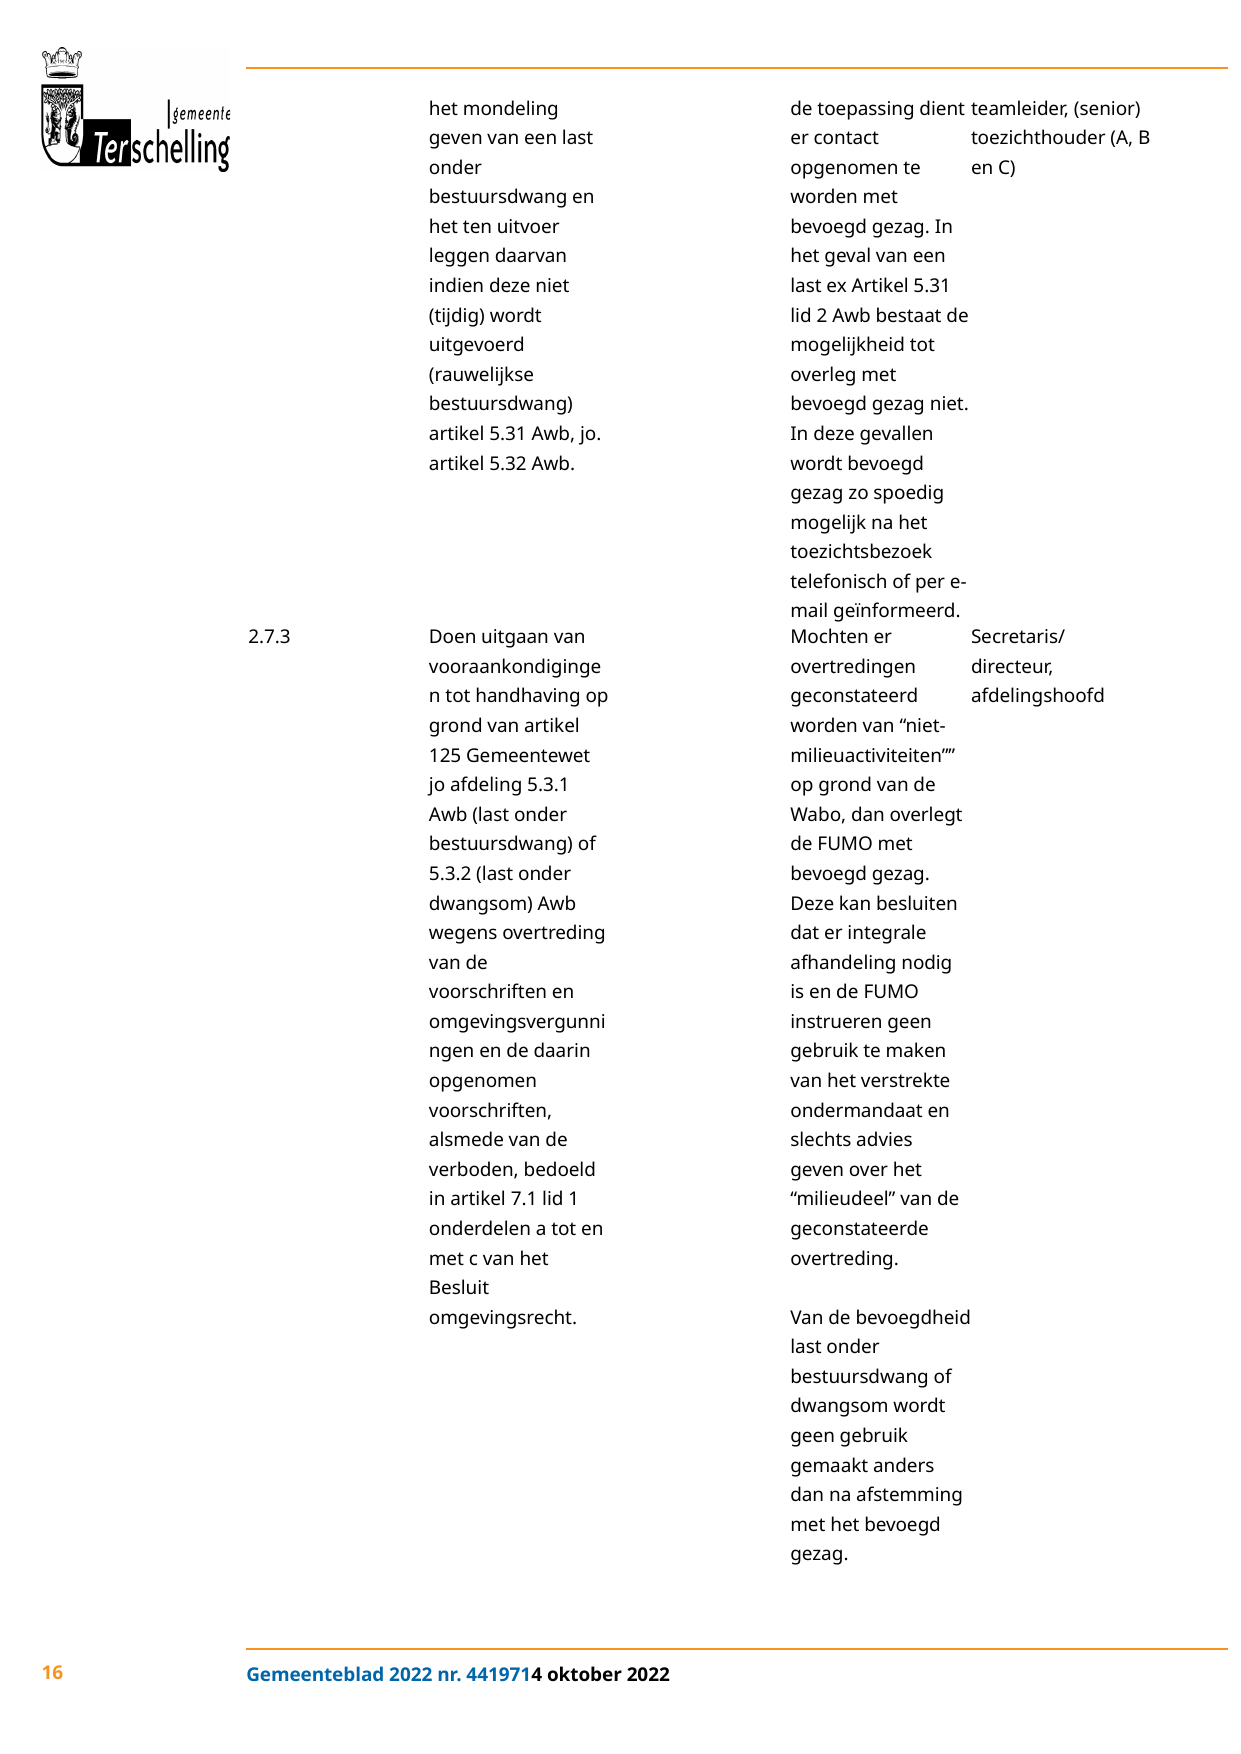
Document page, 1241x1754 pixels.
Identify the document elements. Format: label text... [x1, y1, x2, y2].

table_cell 2.7.3 [248, 624, 429, 1596]
picture [41, 47, 231, 172]
table_cell teamleider, (senior) toezichthouder (A, B en C) [971, 95, 1152, 623]
table_cell Mochten er overtredingen geconstateerd worden van “niet-milieuactiviteiten”” op grond van de Wabo, dan overlegt de FUMO met bevoegd gezag. Deze kan besluiten dat er integrale afhandeling nodig is en de FUMO instrueren geen gebruik te maken van het verstrekte ondermandaat en slechts advies geven over het “milieudeel” van de geconstateerde overtreding. Van de bevoegdheid last onder bestuursdwang of dwangsom wordt geen gebruik gemaakt anders dan na afstemming met het bevoegd gezag. [790, 624, 971, 1596]
table_cell [248, 95, 429, 623]
table_cell [609, 624, 790, 1596]
table_cell het mondeling geven van een last onder bestuursdwang en het ten uitvoer leggen daarvan indien deze niet (tijdig) wordt uitgevoerd (rauwelijkse bestuursdwang) artikel 5.31 Awb, jo. artikel 5.32 Awb. [429, 95, 609, 623]
table_cell Doen uitgaan van vooraankondigingen tot handhaving op grond van artikel 125 Gemeentewet jo afdeling 5.3.1 Awb (last onder bestuursdwang) of 5.3.2 (last onder dwangsom) Awb wegens overtreding van de voorschriften en omgevingsvergunningen en de daarin opgenomen voorschriften, alsmede van de verboden, bedoeld in artikel 7.1 lid 1 onderdelen a tot en met c van het Besluit omgevingsrecht. [429, 624, 609, 1596]
table_cell Secretaris/ directeur, afdelingshoofd [971, 624, 1152, 1596]
table_cell de toepassing dient er contact opgenomen te worden met bevoegd gezag. In het geval van een last ex Artikel 5.31 lid 2 Awb bestaat de mogelijkheid tot overleg met bevoegd gezag niet. In deze gevallen wordt bevoegd gezag zo spoedig mogelijk na het toezichtsbezoek telefonisch of per e-mail geïnformeerd. [790, 95, 971, 623]
table_cell [609, 95, 790, 623]
